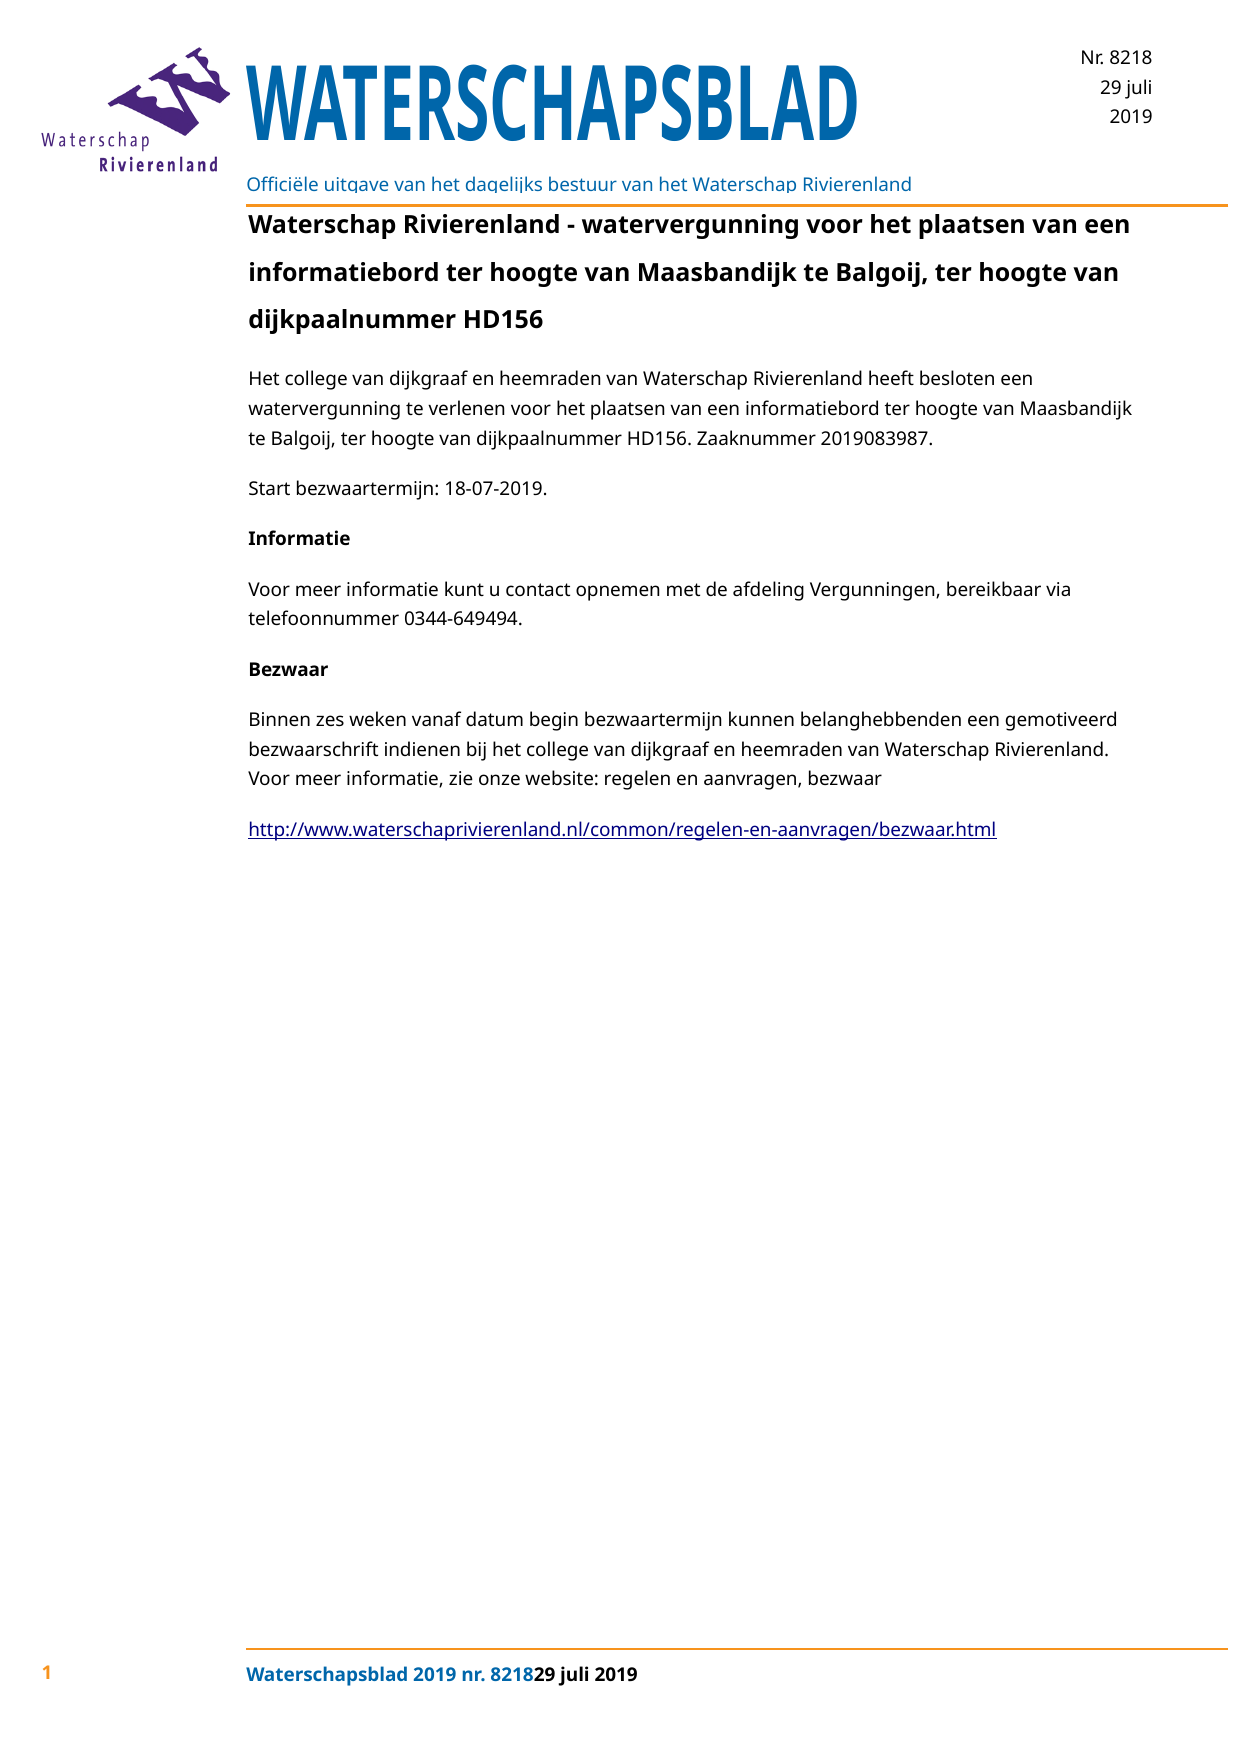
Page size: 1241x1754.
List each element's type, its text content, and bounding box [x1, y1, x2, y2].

text http://www.waterschaprivierenland.nl/common/regelen-en-aanvragen/bezwaar.html [248, 816, 1152, 842]
text Voor meer informatie kunt u contact opnemen met de afdeling Vergunningen, bereikbaar via telefoonnummer 0344-649494. [248, 576, 1152, 631]
text Waterschap Rivierenland - watervergunning voor het plaatsen van een informatiebord ter hoogte van Maasbandijk te Balgoij, ter hoogte van dijkpaalnummer HD156 [248, 207, 1152, 336]
text Informatie [248, 526, 1152, 551]
text Binnen zes weken vanaf datum begin bezwaartermijn kunnen belanghebbenden een gemotiveerd bezwaarschrift indienen bij het college van dijkgraaf en heemraden van Waterschap Rivierenland. Voor meer informatie, zie onze website: regelen en aanvragen, bezwaar [248, 706, 1152, 791]
text Start bezwaartermijn: 18-07-2019. [248, 475, 1152, 501]
text Het college van dijkgraaf en heemraden van Waterschap Rivierenland heeft besloten een watervergunning te verlenen voor het plaatsen van een informatiebord ter hoogte van Maasbandijk te Balgoij, ter hoogte van dijkpaalnummer HD156. Zaaknummer 2019083987. [248, 366, 1152, 450]
picture [41, 47, 231, 172]
text Bezwaar [248, 656, 1152, 682]
